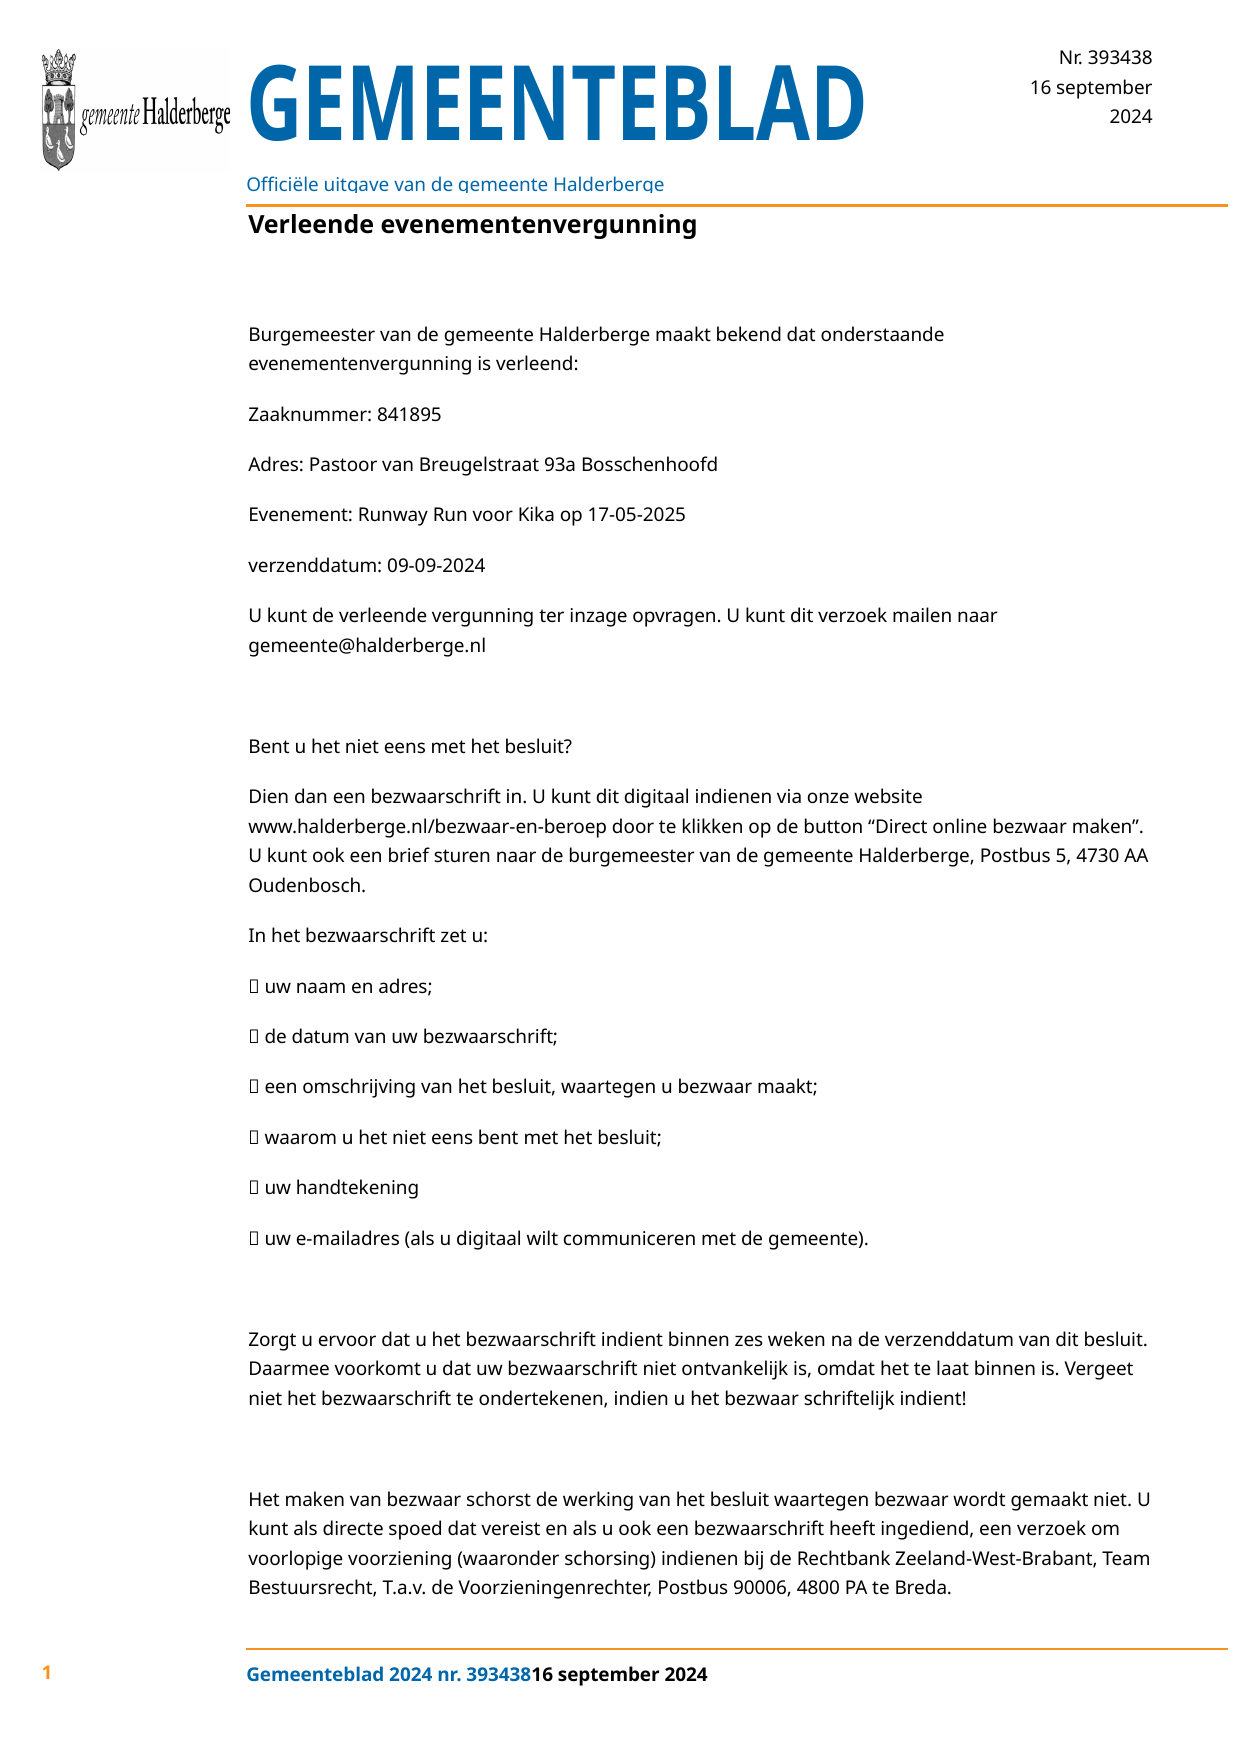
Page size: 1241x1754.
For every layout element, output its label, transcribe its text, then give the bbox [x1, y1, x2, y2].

text  de datum van uw bezwaarschrift; [248, 1023, 1152, 1049]
text Evenement: Runway Run voor Kika op 17-05-2025 [248, 502, 1152, 527]
text Het maken van bezwaar schorst de werking van het besluit waartegen bezwaar wordt gemaakt niet. U kunt als directe spoed dat vereist en als u ook een bezwaarschrift heeft ingediend, een verzoek om voorlopige voorziening (waaronder schorsing) indienen bij de Rechtbank Zeeland-West-Brabant, Team Bestuursrecht, T.a.v. de Voorzieningenrechter, Postbus 90006, 4800 PA te Breda. [248, 1486, 1152, 1600]
picture [41, 47, 231, 172]
text Dien dan een bezwaarschrift in. U kunt dit digitaal indienen via onze website www.halderberge.nl/bezwaar-en-beroep door te klikken op de button “Direct online bezwaar maken”. U kunt ook een brief sturen naar de burgemeester van de gemeente Halderberge, Postbus 5, 4730 AA Oudenbosch. [248, 783, 1152, 898]
text Adres: Pastoor van Breugelstraat 93a Bosschenhoofd [248, 451, 1152, 477]
text Bent u het niet eens met het besluit? [248, 733, 1152, 758]
text U kunt de verleende vergunning ter inzage opvragen. U kunt dit verzoek mailen naar gemeente@halderberge.nl [248, 602, 1152, 658]
text  uw e-mailadres (als u digitaal wilt communiceren met de gemeente). [248, 1225, 1152, 1251]
text  uw handtekening [248, 1174, 1152, 1200]
text Verleende evenementenvergunning [248, 207, 1152, 241]
text Zorgt u ervoor dat u het bezwaarschrift indient binnen zes weken na de verzenddatum van dit besluit. Daarmee voorkomt u dat uw bezwaarschrift niet ontvankelijk is, omdat het te laat binnen is. Vergeet niet het bezwaarschrift te ondertekenen, indien u het bezwaar schriftelijk indient! [248, 1326, 1152, 1411]
text Zaaknummer: 841895 [248, 401, 1152, 426]
text verzenddatum: 09-09-2024 [248, 552, 1152, 578]
text  uw naam en adres; [248, 973, 1152, 998]
text Burgemeester van de gemeente Halderberge maakt bekend dat onderstaande evenementenvergunning is verleend: [248, 321, 1152, 376]
text  een omschrijving van het besluit, waartegen u bezwaar maakt; [248, 1074, 1152, 1099]
text  waarom u het niet eens bent met het besluit; [248, 1124, 1152, 1150]
text In het bezwaarschrift zet u: [248, 922, 1152, 948]
